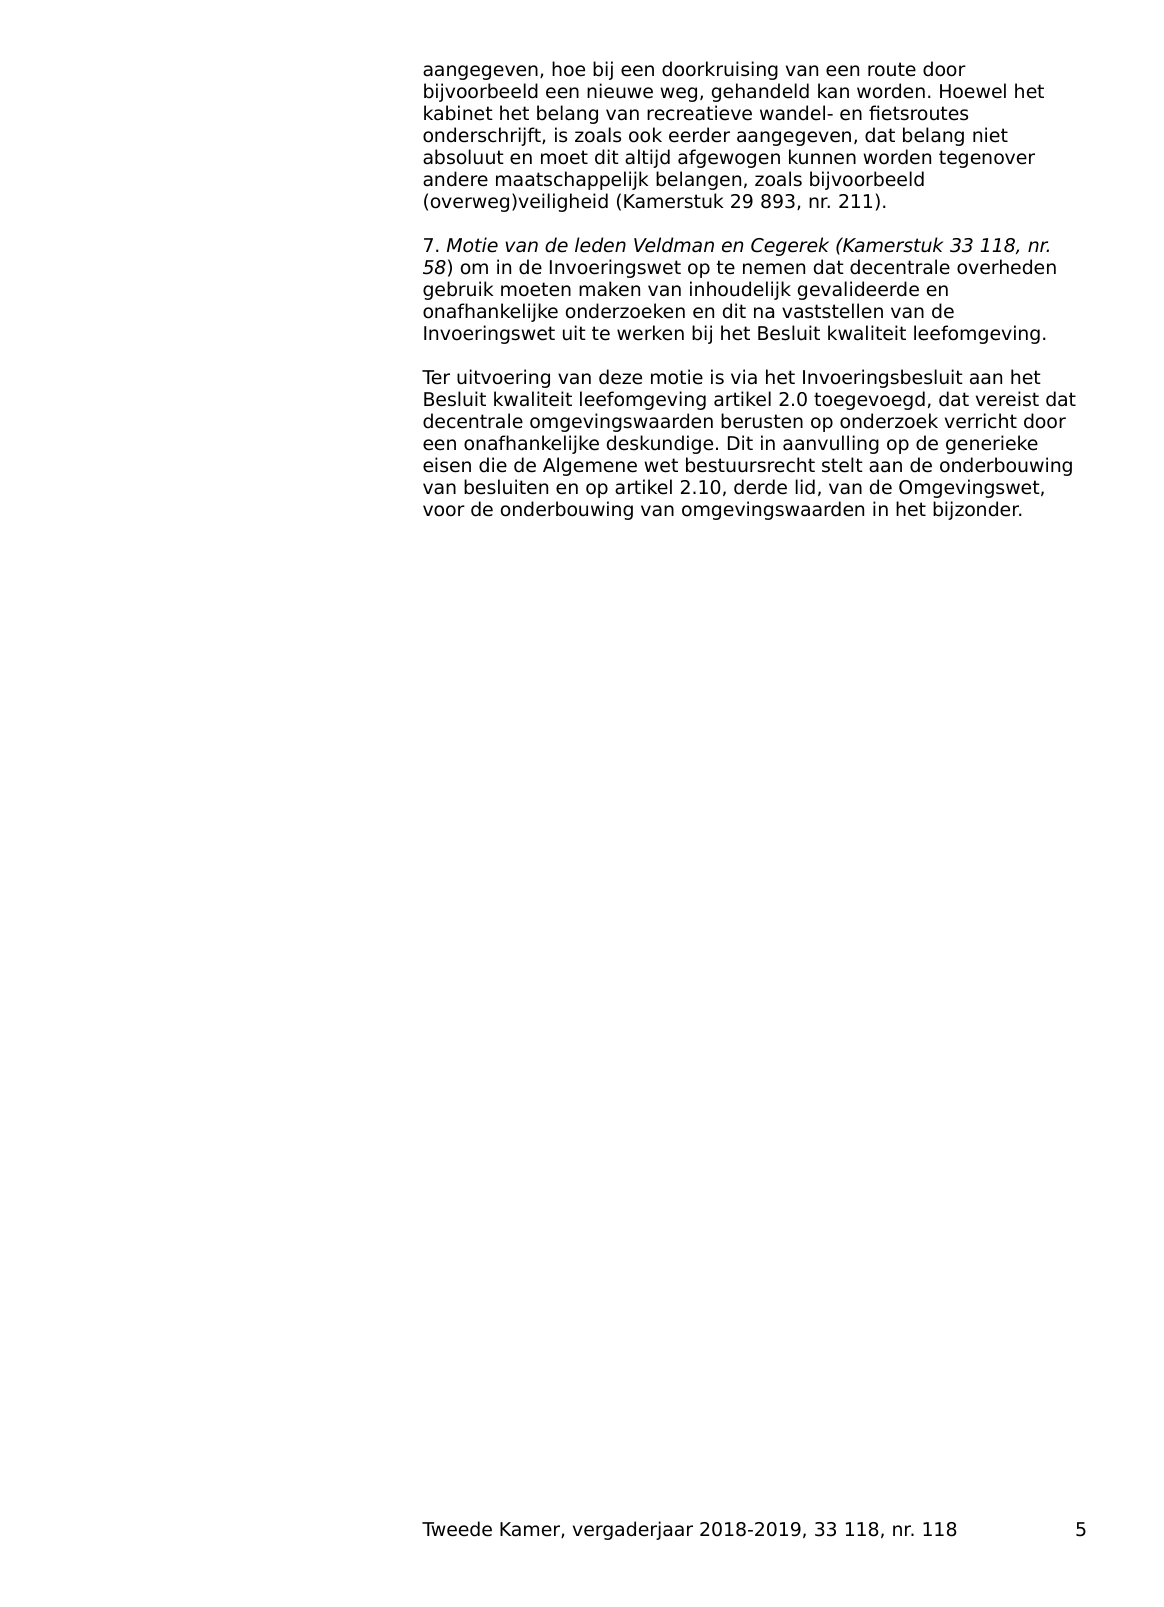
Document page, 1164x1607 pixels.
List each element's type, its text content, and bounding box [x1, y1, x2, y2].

text 7. Motie van de leden Veldman en Cegerek (Kamerstuk 33 118, nr. 58) om in de Invoeringswet op te nemen dat decentrale overheden gebruik moeten maken van inhoudelijk gevalideerde en onafhankelijke onderzoeken en dit na vaststellen van de Invoeringswet uit te werken bij het Besluit kwaliteit leefomgeving. [422, 235, 1087, 345]
text aangegeven, hoe bij een doorkruising van een route door bijvoorbeeld een nieuwe weg, gehandeld kan worden. Hoewel het kabinet het belang van recreatieve wandel- en fietsroutes onderschrijft, is zoals ook eerder aangegeven, dat belang niet absoluut en moet dit altijd afgewogen kunnen worden tegenover andere maatschappelijk belangen, zoals bijvoorbeeld (overweg)veiligheid (Kamerstuk 29 893, nr. 211). [422, 59, 1087, 213]
text Ter uitvoering van deze motie is via het Invoeringsbesluit aan het Besluit kwaliteit leefomgeving artikel 2.0 toegevoegd, dat vereist dat decentrale omgevingswaarden berusten op onderzoek verricht door een onafhankelijke deskundige. Dit in aanvulling op de generieke eisen die de Algemene wet bestuursrecht stelt aan de onderbouwing van besluiten en op artikel 2.10, derde lid, van de Omgevingswet, voor de onderbouwing van omgevingswaarden in het bijzonder. [422, 367, 1087, 521]
